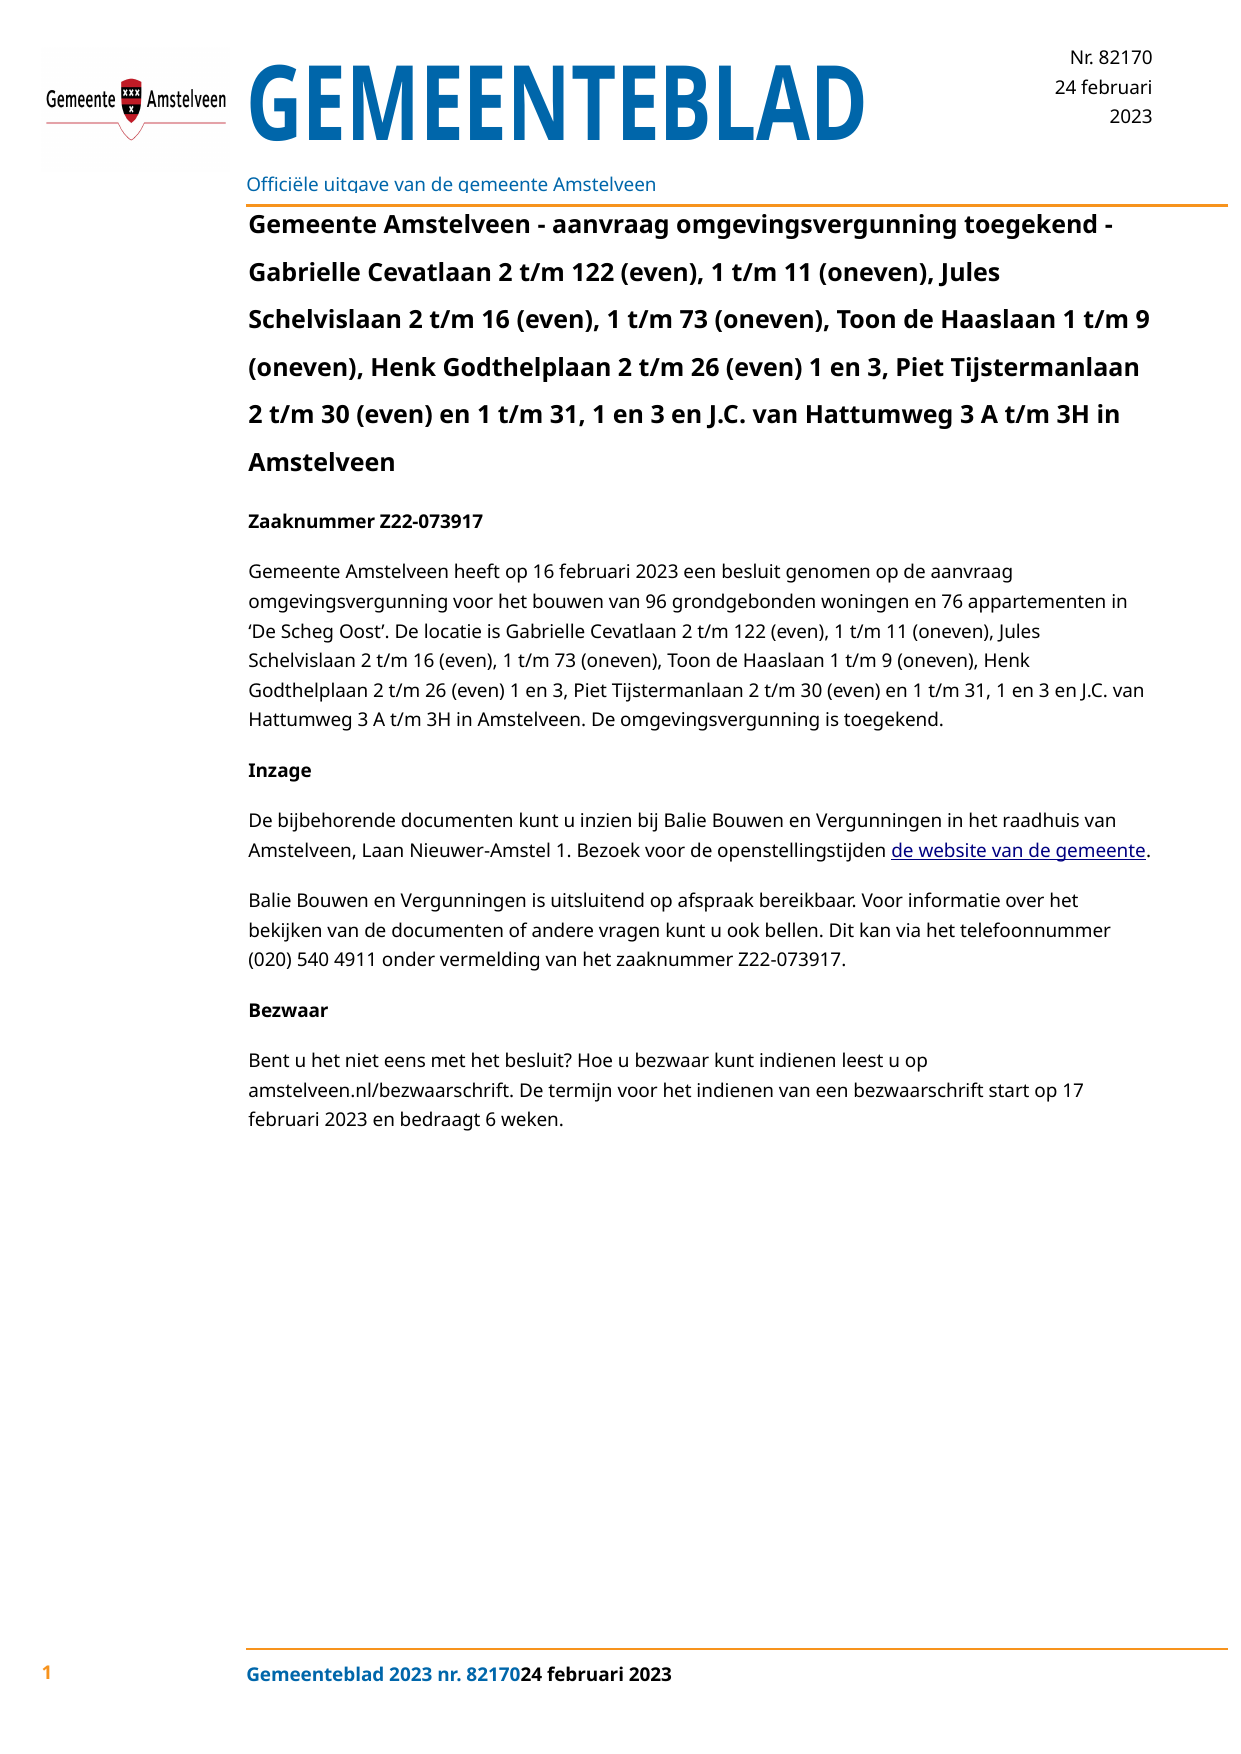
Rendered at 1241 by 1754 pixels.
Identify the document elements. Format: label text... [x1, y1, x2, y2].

picture [41, 47, 231, 172]
text De bijbehorende documenten kunt u inzien bij Balie Bouwen en Vergunningen in het raadhuis van Amstelveen, Laan Nieuwer-Amstel 1. Bezoek voor de openstellingstijden de website van de gemeente. [248, 807, 1152, 863]
text Zaaknummer Z22-073917 [248, 508, 1152, 534]
text Inzage [248, 757, 1152, 783]
text Gemeente Amstelveen - aanvraag omgevingsvergunning toegekend - Gabrielle Cevatlaan 2 t/m 122 (even), 1 t/m 11 (oneven), Jules Schelvislaan 2 t/m 16 (even), 1 t/m 73 (oneven), Toon de Haaslaan 1 t/m 9 (oneven), Henk Godthelplaan 2 t/m 26 (even) 1 en 3, Piet Tijstermanlaan 2 t/m 30 (even) en 1 t/m 31, 1 en 3 en J.C. van Hattumweg 3 A t/m 3H in Amstelveen [248, 207, 1152, 479]
text Bent u het niet eens met het besluit? Hoe u bezwaar kunt indienen leest u op amstelveen.nl/bezwaarschrift. De termijn voor het indienen van een bezwaarschrift start op 17 februari 2023 en bedraagt 6 weken. [248, 1047, 1152, 1132]
text Balie Bouwen en Vergunningen is uitsluitend op afspraak bereikbaar. Voor informatie over het bekijken van de documenten of andere vragen kunt u ook bellen. Dit kan via het telefoonnummer (020) 540 4911 onder vermelding van het zaaknummer Z22-073917. [248, 887, 1152, 972]
text Gemeente Amstelveen heeft op 16 februari 2023 een besluit genomen op de aanvraag omgevingsvergunning voor het bouwen van 96 grondgebonden woningen en 76 appartementen in ‘De Scheg Oost’. De locatie is Gabrielle Cevatlaan 2 t/m 122 (even), 1 t/m 11 (oneven), Jules Schelvislaan 2 t/m 16 (even), 1 t/m 73 (oneven), Toon de Haaslaan 1 t/m 9 (oneven), Henk Godthelplaan 2 t/m 26 (even) 1 en 3, Piet Tijstermanlaan 2 t/m 30 (even) en 1 t/m 31, 1 en 3 en J.C. van Hattumweg 3 A t/m 3H in Amstelveen. De omgevingsvergunning is toegekend. [248, 559, 1152, 732]
text Bezwaar [248, 997, 1152, 1023]
